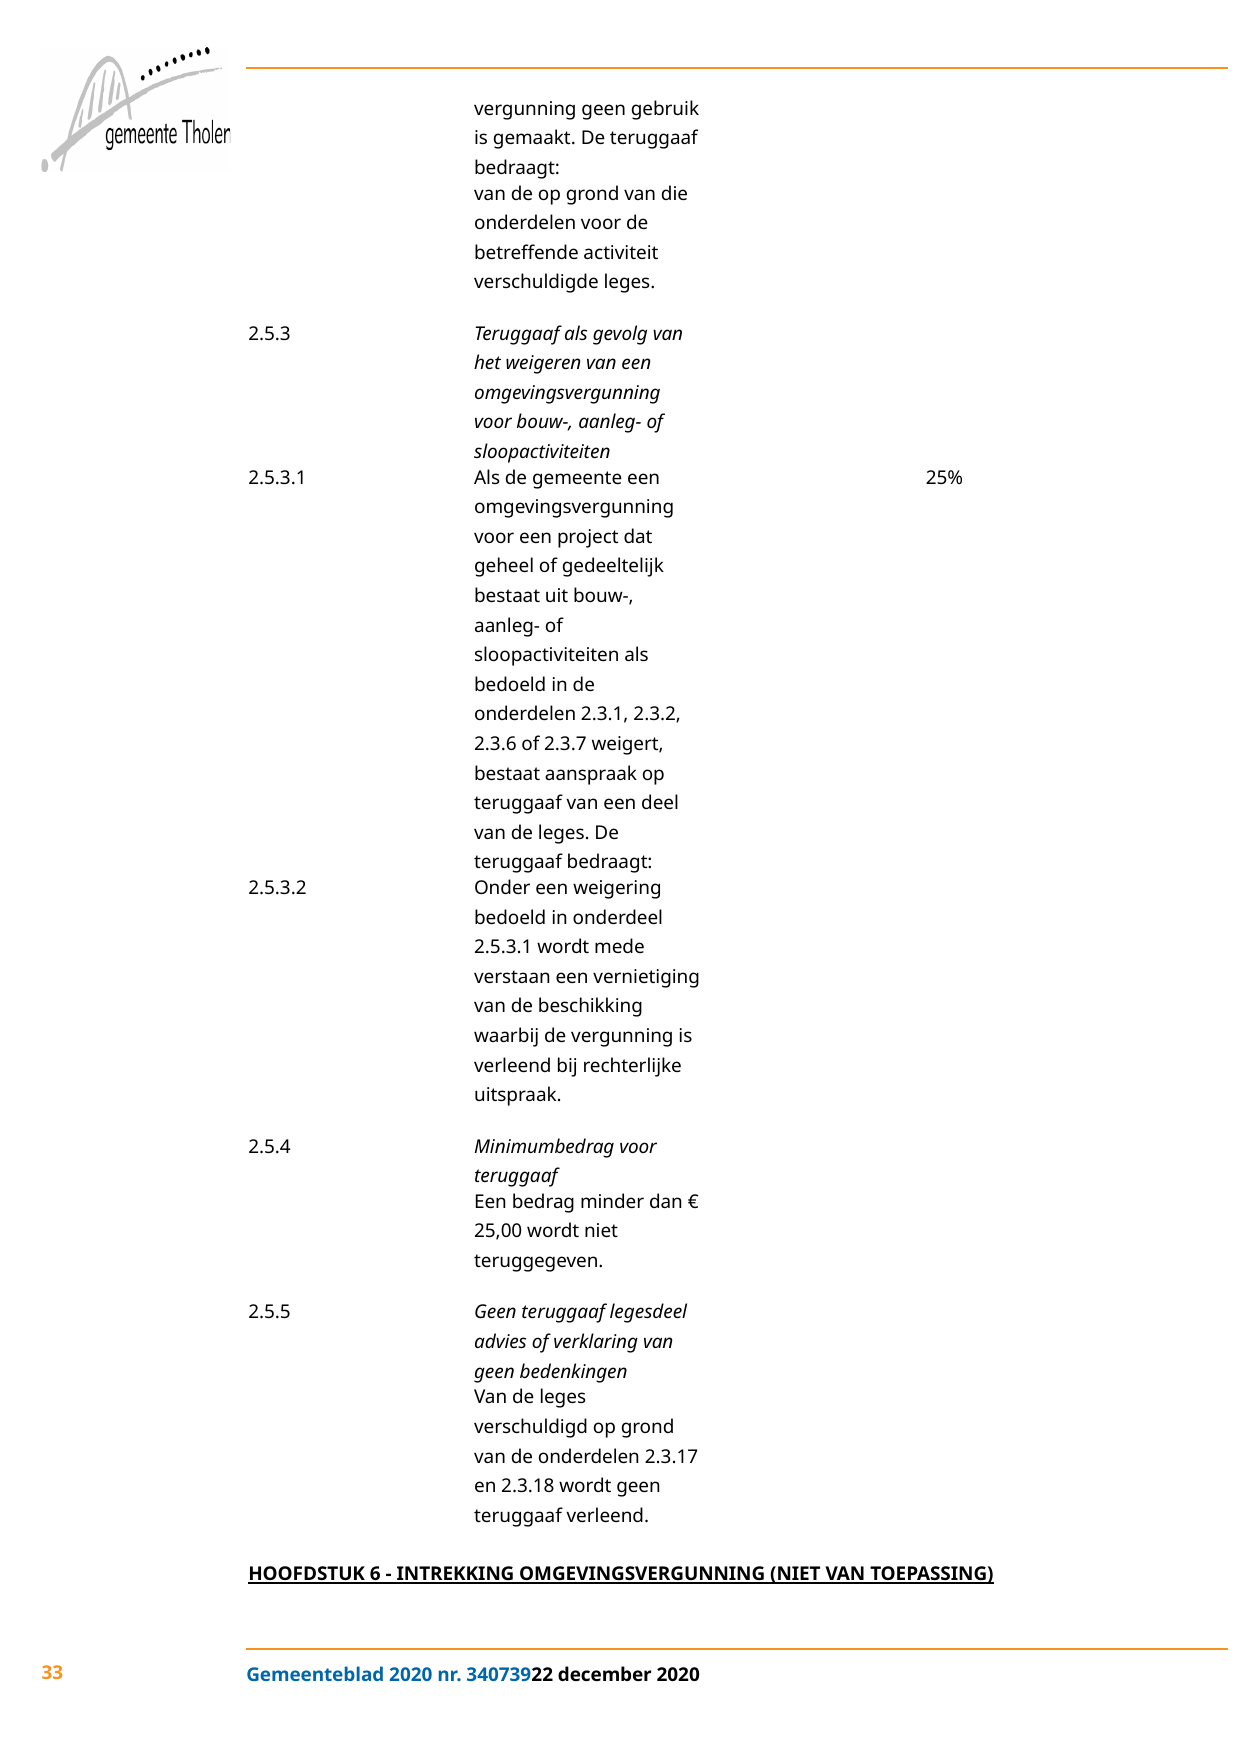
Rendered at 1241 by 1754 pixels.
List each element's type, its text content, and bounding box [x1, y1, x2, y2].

table_cell [700, 1188, 926, 1273]
table_cell 2.5.5 [248, 1299, 474, 1384]
table_cell Als de gemeente een omgevingsvergunning voor een project dat geheel of gedeeltelijk bestaat uit bouw-, aanleg- of sloopactiviteiten als bedoeld in de onderdelen 2.3.1, 2.3.2, 2.3.6 of 2.3.7 weigert, bestaat aanspraak op teruggaaf van een deel van de leges. De teruggaaf bedraagt: [474, 464, 700, 874]
table_cell Van de leges verschuldigd op grond van de onderdelen 2.3.17 en 2.3.18 wordt geen teruggaaf verleend. [474, 1384, 700, 1528]
table_cell [700, 1273, 926, 1299]
table_cell [926, 1384, 1152, 1528]
table_cell [248, 95, 474, 294]
table_cell [248, 1273, 474, 1299]
table_cell Teruggaaf als gevolg van het weigeren van een omgevingsvergunning voor bouw-, aanleg- of sloopactiviteiten [474, 320, 700, 464]
table_cell [700, 1133, 926, 1188]
table_cell [700, 464, 926, 874]
table_cell vergunning geen gebruik is gemaakt. De teruggaaf bedraagt: [474, 95, 700, 180]
table_cell [700, 874, 926, 1107]
table_cell [926, 180, 1152, 294]
table_cell [248, 1188, 474, 1273]
table_cell [926, 294, 1152, 320]
table_cell [926, 874, 1152, 1107]
table_cell [926, 1107, 1152, 1133]
table_cell 25% [926, 464, 1152, 874]
table_cell [700, 294, 926, 320]
table_cell van de op grond van die onderdelen voor de betreffende activiteit verschuldigde leges. [474, 180, 700, 294]
table_cell 2.5.3 [248, 320, 474, 464]
table_cell [474, 294, 700, 320]
table_cell [248, 1107, 474, 1133]
table_cell [700, 1299, 926, 1384]
text HOOFDSTUK 6 - INTREKKING OMGEVINGSVERGUNNING (NIET VAN TOEPASSING) [248, 1561, 1152, 1586]
table_cell [474, 1107, 700, 1133]
table_cell 2.5.3.2 [248, 874, 474, 1107]
table_cell [926, 1188, 1152, 1273]
table_cell [926, 95, 1152, 180]
table_cell [700, 1384, 926, 1528]
table_cell [700, 180, 926, 294]
table_cell [474, 1273, 700, 1299]
table_cell Een bedrag minder dan € 25,00 wordt niet teruggegeven. [474, 1188, 700, 1273]
table_cell Minimumbedrag voor teruggaaf [474, 1133, 700, 1188]
table_cell [700, 95, 926, 180]
table_cell [700, 1107, 926, 1133]
table_cell [926, 320, 1152, 464]
table_cell Geen teruggaaf legesdeel advies of verklaring van geen bedenkingen [474, 1299, 700, 1384]
table_cell 2.5.4 [248, 1133, 474, 1188]
table_cell 2.5.3.1 [248, 464, 474, 874]
table_cell [926, 1299, 1152, 1384]
picture [41, 47, 231, 172]
table_cell [926, 1133, 1152, 1188]
table_cell [926, 1273, 1152, 1299]
table_cell Onder een weigering bedoeld in onderdeel 2.5.3.1 wordt mede verstaan een vernietiging van de beschikking waarbij de vergunning is verleend bij rechterlijke uitspraak. [474, 874, 700, 1107]
table_cell [248, 294, 474, 320]
table_cell [248, 1384, 474, 1528]
table_cell [700, 320, 926, 464]
